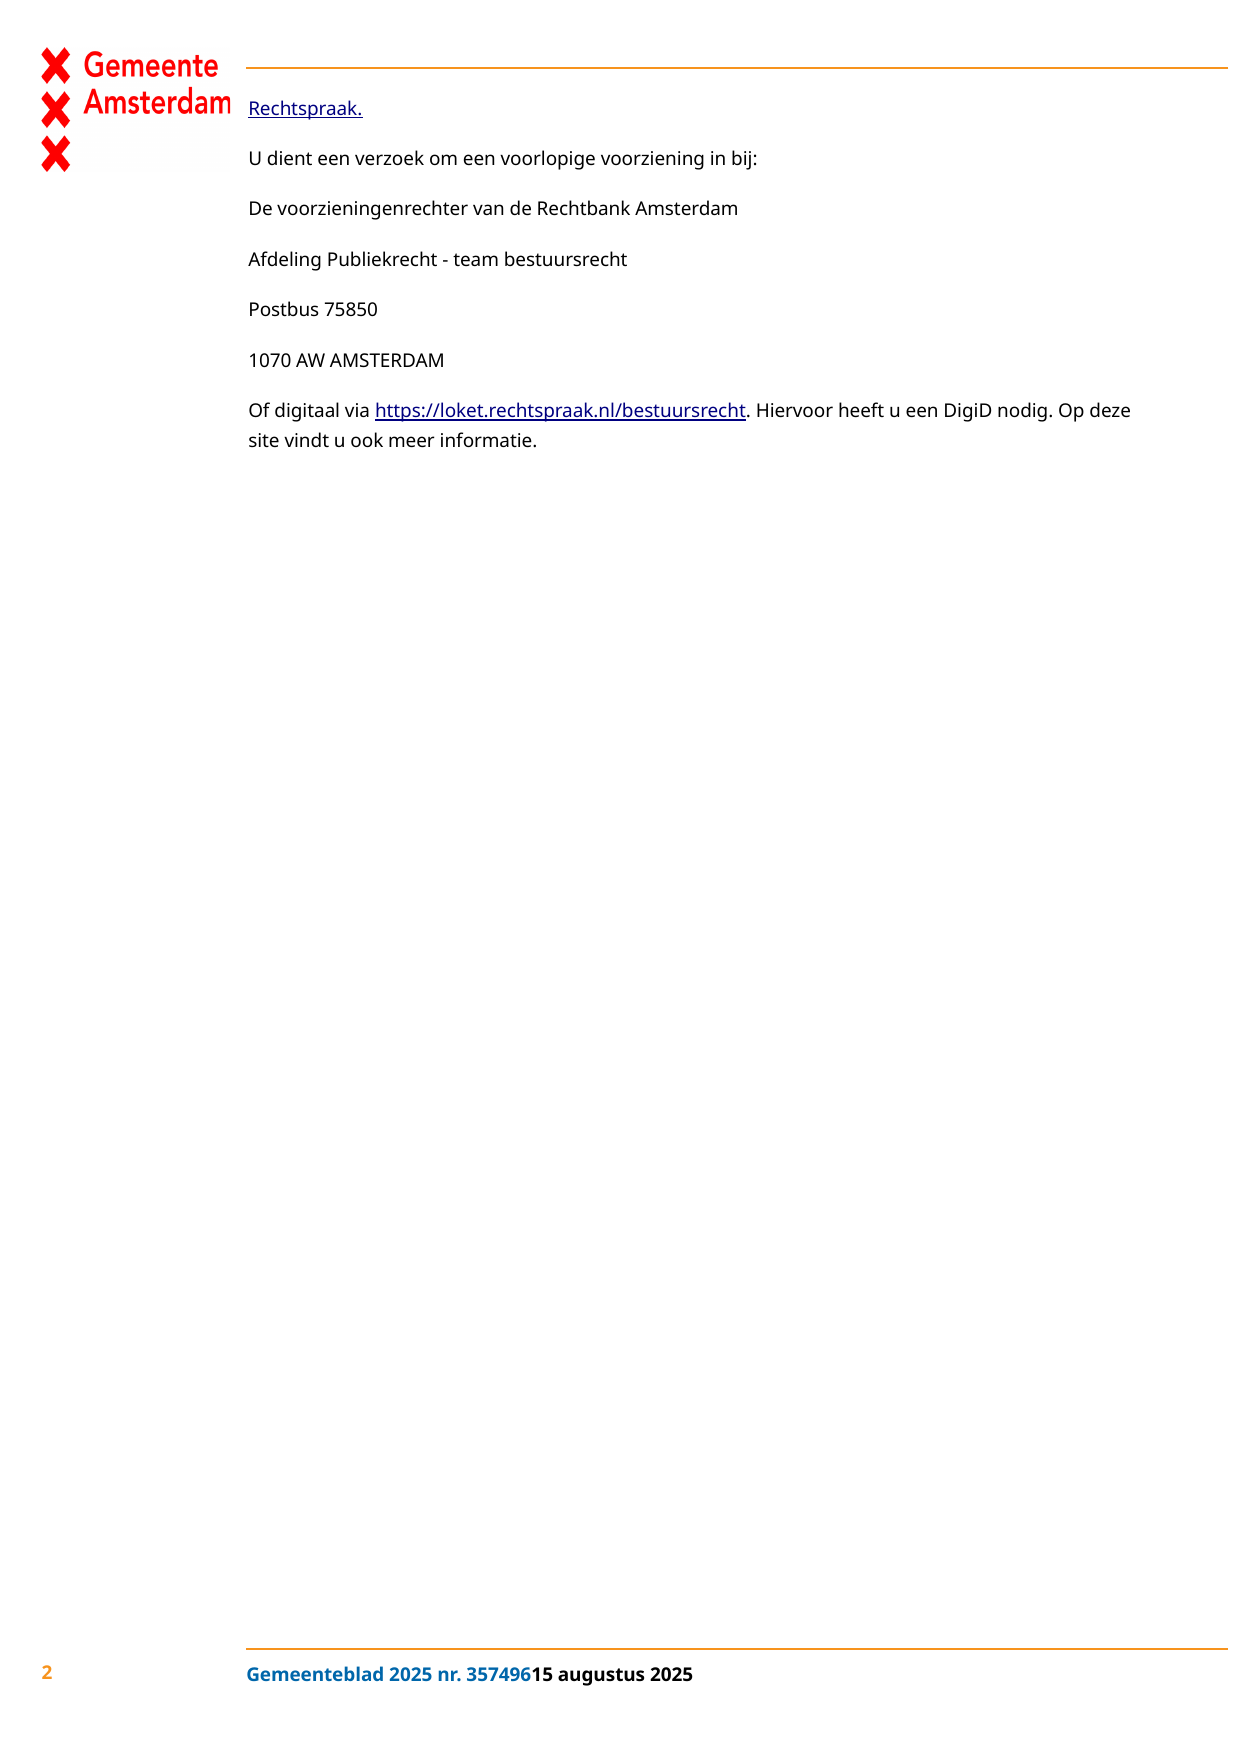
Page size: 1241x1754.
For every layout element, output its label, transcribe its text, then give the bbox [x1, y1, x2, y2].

text Postbus 75850 [248, 296, 1152, 322]
picture [41, 47, 231, 172]
text Afdeling Publiekrecht - team bestuursrecht [248, 246, 1152, 272]
text De voorzieningenrechter van de Rechtbank Amsterdam [248, 196, 1152, 221]
text Of digitaal via https://loket.rechtspraak.nl/bestuursrecht. Hiervoor heeft u een DigiD nodig. Op deze site vindt u ook meer informatie. [248, 397, 1152, 453]
text 1070 AW AMSTERDAM [248, 347, 1152, 373]
text U dient een verzoek om een voorlopige voorziening in bij: [248, 145, 1152, 171]
text Rechtspraak. [248, 95, 1152, 121]
